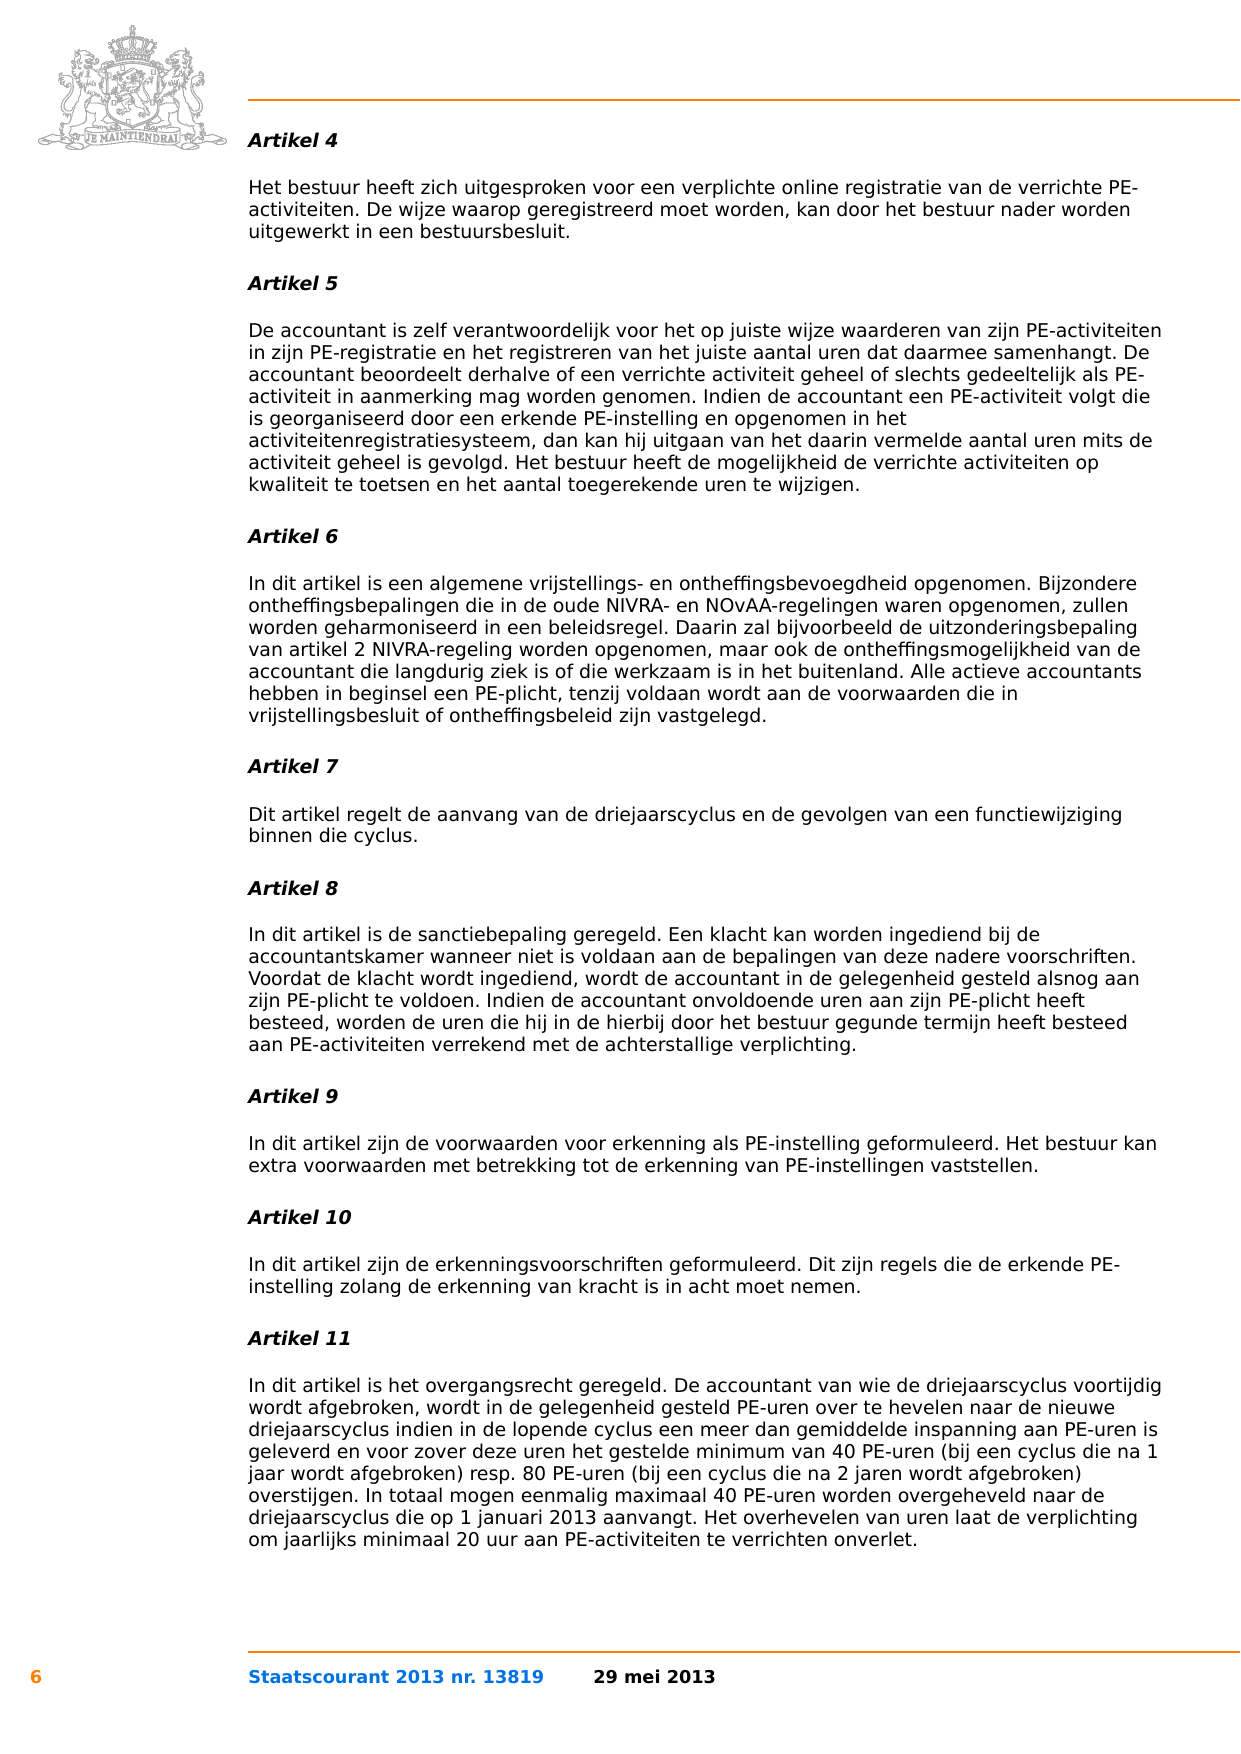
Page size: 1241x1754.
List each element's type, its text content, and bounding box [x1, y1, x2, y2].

text In dit artikel is een algemene vrijstellings- en ontheffingsbevoegdheid opgenomen. Bijzondere ontheffingsbepalingen die in de oude NIVRA- en NOvAA-regelingen waren opgenomen, zullen worden geharmoniseerd in een beleidsregel. Daarin zal bijvoorbeeld de uitzonderingsbepaling van artikel 2 NIVRA-regeling worden opgenomen, maar ook de ontheffingsmogelijkheid van de accountant die langdurig ziek is of die werkzaam is in het buitenland. Alle actieve accountants hebben in beginsel een PE-plicht, tenzij voldaan wordt aan de voorwaarden die in vrijstellingsbesluit of ontheffingsbeleid zijn vastgelegd. [248, 573, 1163, 726]
subtitle Artikel 6 [248, 526, 1163, 548]
subtitle Artikel 9 [248, 1086, 1163, 1108]
subtitle Artikel 4 [248, 130, 1163, 152]
text In dit artikel is de sanctiebepaling geregeld. Een klacht kan worden ingediend bij de accountantskamer wanneer niet is voldaan aan de bepalingen van deze nadere voorschriften. Voordat de klacht wordt ingediend, wordt de accountant in de gelegenheid gesteld alsnog aan zijn PE-plicht te voldoen. Indien de accountant onvoldoende uren aan zijn PE-plicht heeft besteed, worden de uren die hij in de hierbij door het bestuur gegunde termijn heeft besteed aan PE-activiteiten verrekend met de achterstallige verplichting. [248, 924, 1163, 1056]
text De accountant is zelf verantwoordelijk voor het op juiste wijze waarderen van zijn PE-activiteiten in zijn PE-registratie en het registreren van het juiste aantal uren dat daarmee samenhangt. De accountant beoordeelt derhalve of een verrichte activiteit geheel of slechts gedeeltelijk als PE-activiteit in aanmerking mag worden genomen. Indien de accountant een PE-activiteit volgt die is georganiseerd door een erkende PE-instelling en opgenomen in het activiteitenregistratiesysteem, dan kan hij uitgaan van het daarin vermelde aantal uren mits de activiteit geheel is gevolgd. Het bestuur heeft de mogelijkheid de verrichte activiteiten op kwaliteit te toetsen en het aantal toegerekende uren te wijzigen. [248, 320, 1163, 496]
subtitle Artikel 11 [248, 1328, 1163, 1350]
text In dit artikel zijn de erkenningsvoorschriften geformuleerd. Dit zijn regels die de erkende PE-instelling zolang de erkenning van kracht is in acht moet nemen. [248, 1254, 1163, 1298]
text Dit artikel regelt de aanvang van de driejaarscyclus en de gevolgen van een functiewijziging binnen die cyclus. [248, 803, 1163, 847]
subtitle Artikel 10 [248, 1207, 1163, 1229]
subtitle Artikel 5 [248, 273, 1163, 295]
text Het bestuur heeft zich uitgesproken voor een verplichte online registratie van de verrichte PE-activiteiten. De wijze waarop geregistreerd moet worden, kan door het bestuur nader worden uitgewerkt in een bestuursbesluit. [248, 177, 1163, 243]
subtitle Artikel 8 [248, 877, 1163, 899]
subtitle Artikel 7 [248, 756, 1163, 778]
text In dit artikel zijn de voorwaarden voor erkenning als PE-instelling geformuleerd. Het bestuur kan extra voorwaarden met betrekking tot de erkenning van PE-instellingen vaststellen. [248, 1133, 1163, 1177]
picture [38, 25, 227, 150]
text In dit artikel is het overgangsrecht geregeld. De accountant van wie de driejaarscyclus voortijdig wordt afgebroken, wordt in de gelegenheid gesteld PE-uren over te hevelen naar de nieuwe driejaarscyclus indien in de lopende cyclus een meer dan gemiddelde inspanning aan PE-uren is geleverd en voor zover deze uren het gestelde minimum van 40 PE-uren (bij een cyclus die na 1 jaar wordt afgebroken) resp. 80 PE-uren (bij een cyclus die na 2 jaren wordt afgebroken) overstijgen. In totaal mogen eenmalig maximaal 40 PE-uren worden overgeheveld naar de driejaarscyclus die op 1 januari 2013 aanvangt. Het overhevelen van uren laat de verplichting om jaarlijks minimaal 20 uur aan PE-activiteiten te verrichten onverlet. [248, 1375, 1163, 1551]
